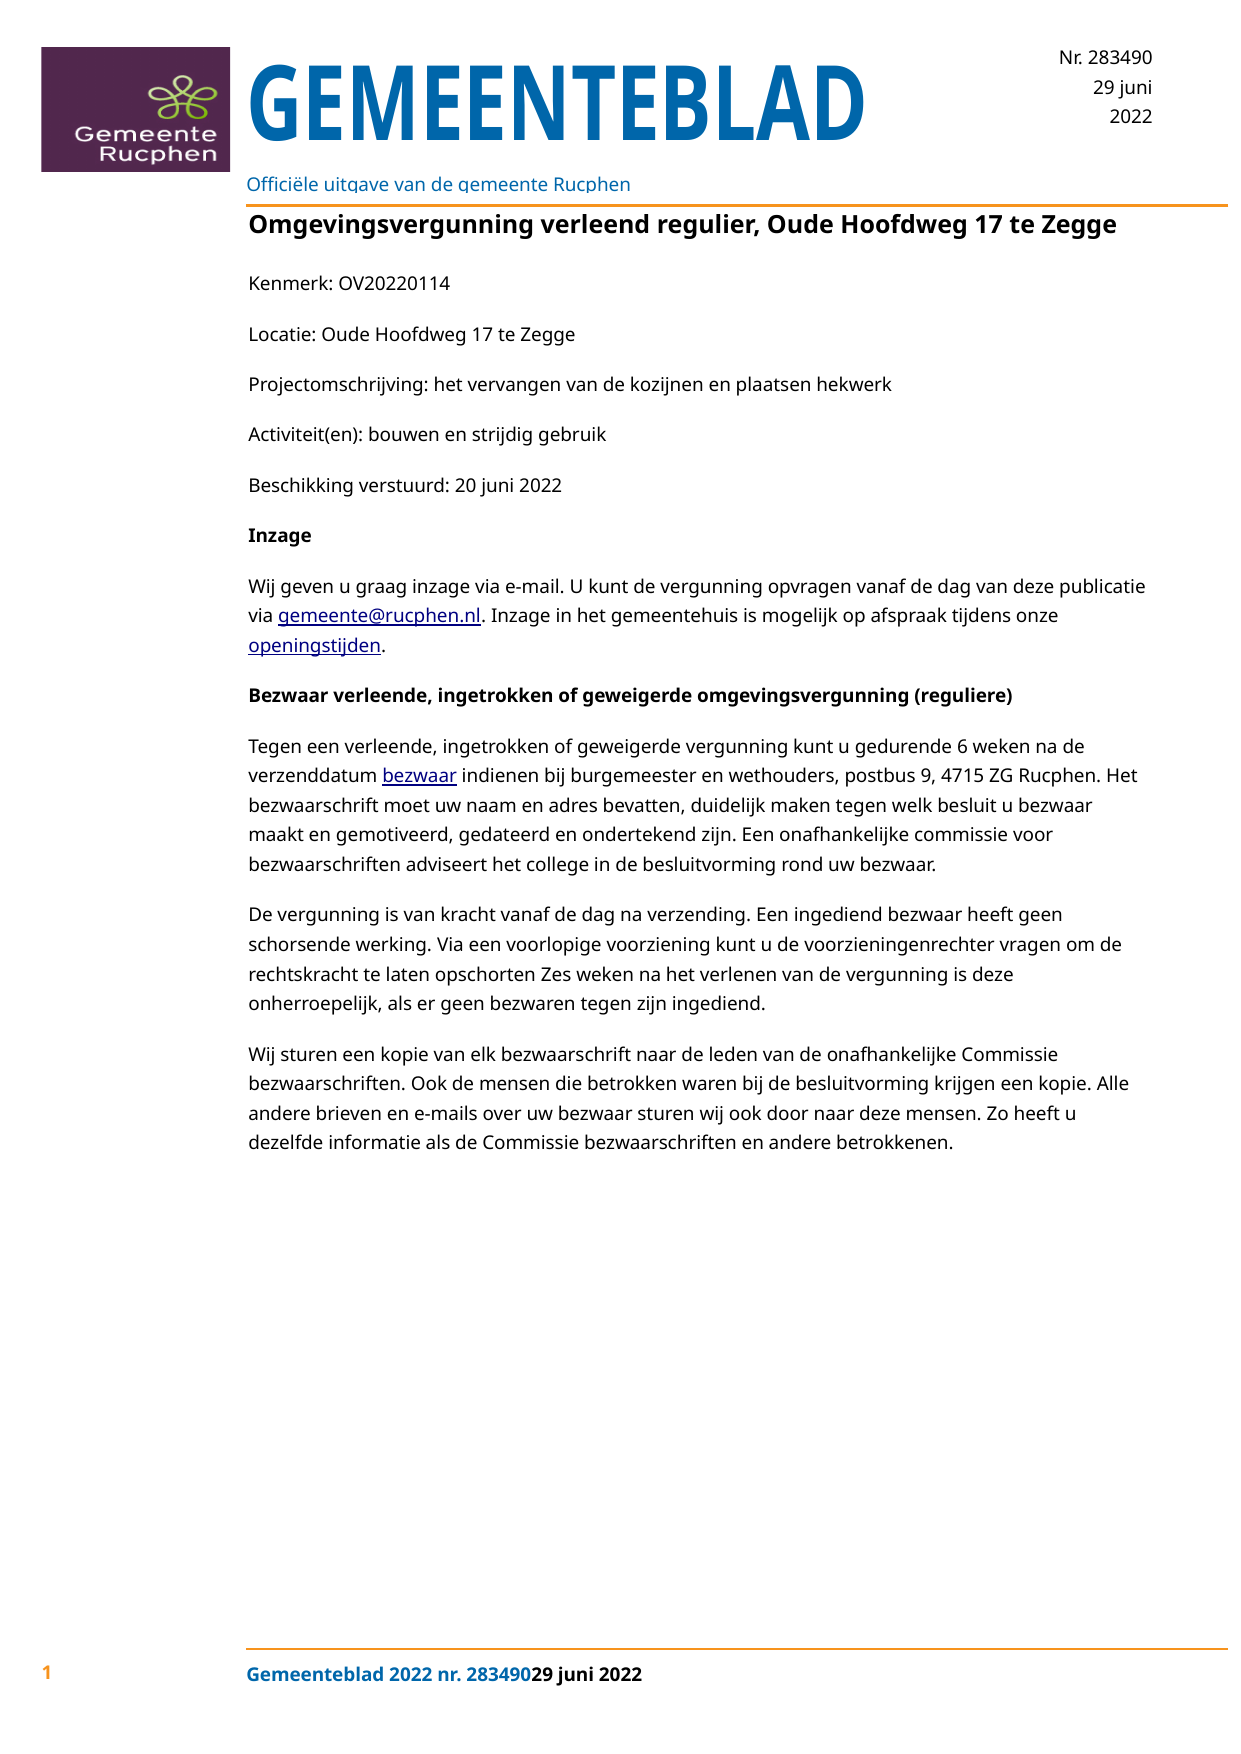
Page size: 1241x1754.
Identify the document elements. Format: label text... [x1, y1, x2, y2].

text Bezwaar verleende, ingetrokken of geweigerde omgevingsvergunning (reguliere) [248, 682, 1152, 708]
text Wij geven u graag inzage via e-mail. U kunt de vergunning opvragen vanaf de dag van deze publicatie via gemeente@rucphen.nl. Inzage in het gemeentehuis is mogelijk op afspraak tijdens onze openingstijden. [248, 573, 1152, 658]
picture [41, 47, 231, 172]
text Kenmerk: OV20220114 [248, 270, 1152, 296]
text Inzage [248, 522, 1152, 548]
text Locatie: Oude Hoofdweg 17 te Zegge [248, 321, 1152, 346]
text Omgevingsvergunning verleend regulier, Oude Hoofdweg 17 te Zegge [248, 207, 1152, 241]
text Activiteit(en): bouwen en strijdig gebruik [248, 422, 1152, 447]
text Beschikking verstuurd: 20 juni 2022 [248, 472, 1152, 498]
text Wij sturen een kopie van elk bezwaarschrift naar de leden van de onafhankelijke Commissie bezwaarschriften. Ook de mensen die betrokken waren bij de besluitvorming krijgen een kopie. Alle andere brieven en e-mails over uw bezwaar sturen wij ook door naar deze mensen. Zo heeft u dezelfde informatie als de Commissie bezwaarschriften en andere betrokkenen. [248, 1041, 1152, 1155]
text Projectomschrijving: het vervangen van de kozijnen en plaatsen hekwerk [248, 371, 1152, 397]
text De vergunning is van kracht vanaf de dag na verzending. Een ingediend bezwaar heeft geen schorsende werking. Via een voorlopige voorziening kunt u de voorzieningenrechter vragen om de rechtskracht te laten opschorten Zes weken na het verlenen van de vergunning is deze onherroepelijk, als er geen bezwaren tegen zijn ingediend. [248, 902, 1152, 1016]
text Tegen een verleende, ingetrokken of geweigerde vergunning kunt u gedurende 6 weken na de verzenddatum bezwaar indienen bij burgemeester en wethouders, postbus 9, 4715 ZG Rucphen. Het bezwaarschrift moet uw naam en adres bevatten, duidelijk maken tegen welk besluit u bezwaar maakt en gemotiveerd, gedateerd en ondertekend zijn. Een onafhankelijke commissie voor bezwaarschriften adviseert het college in de besluitvorming rond uw bezwaar. [248, 733, 1152, 877]
